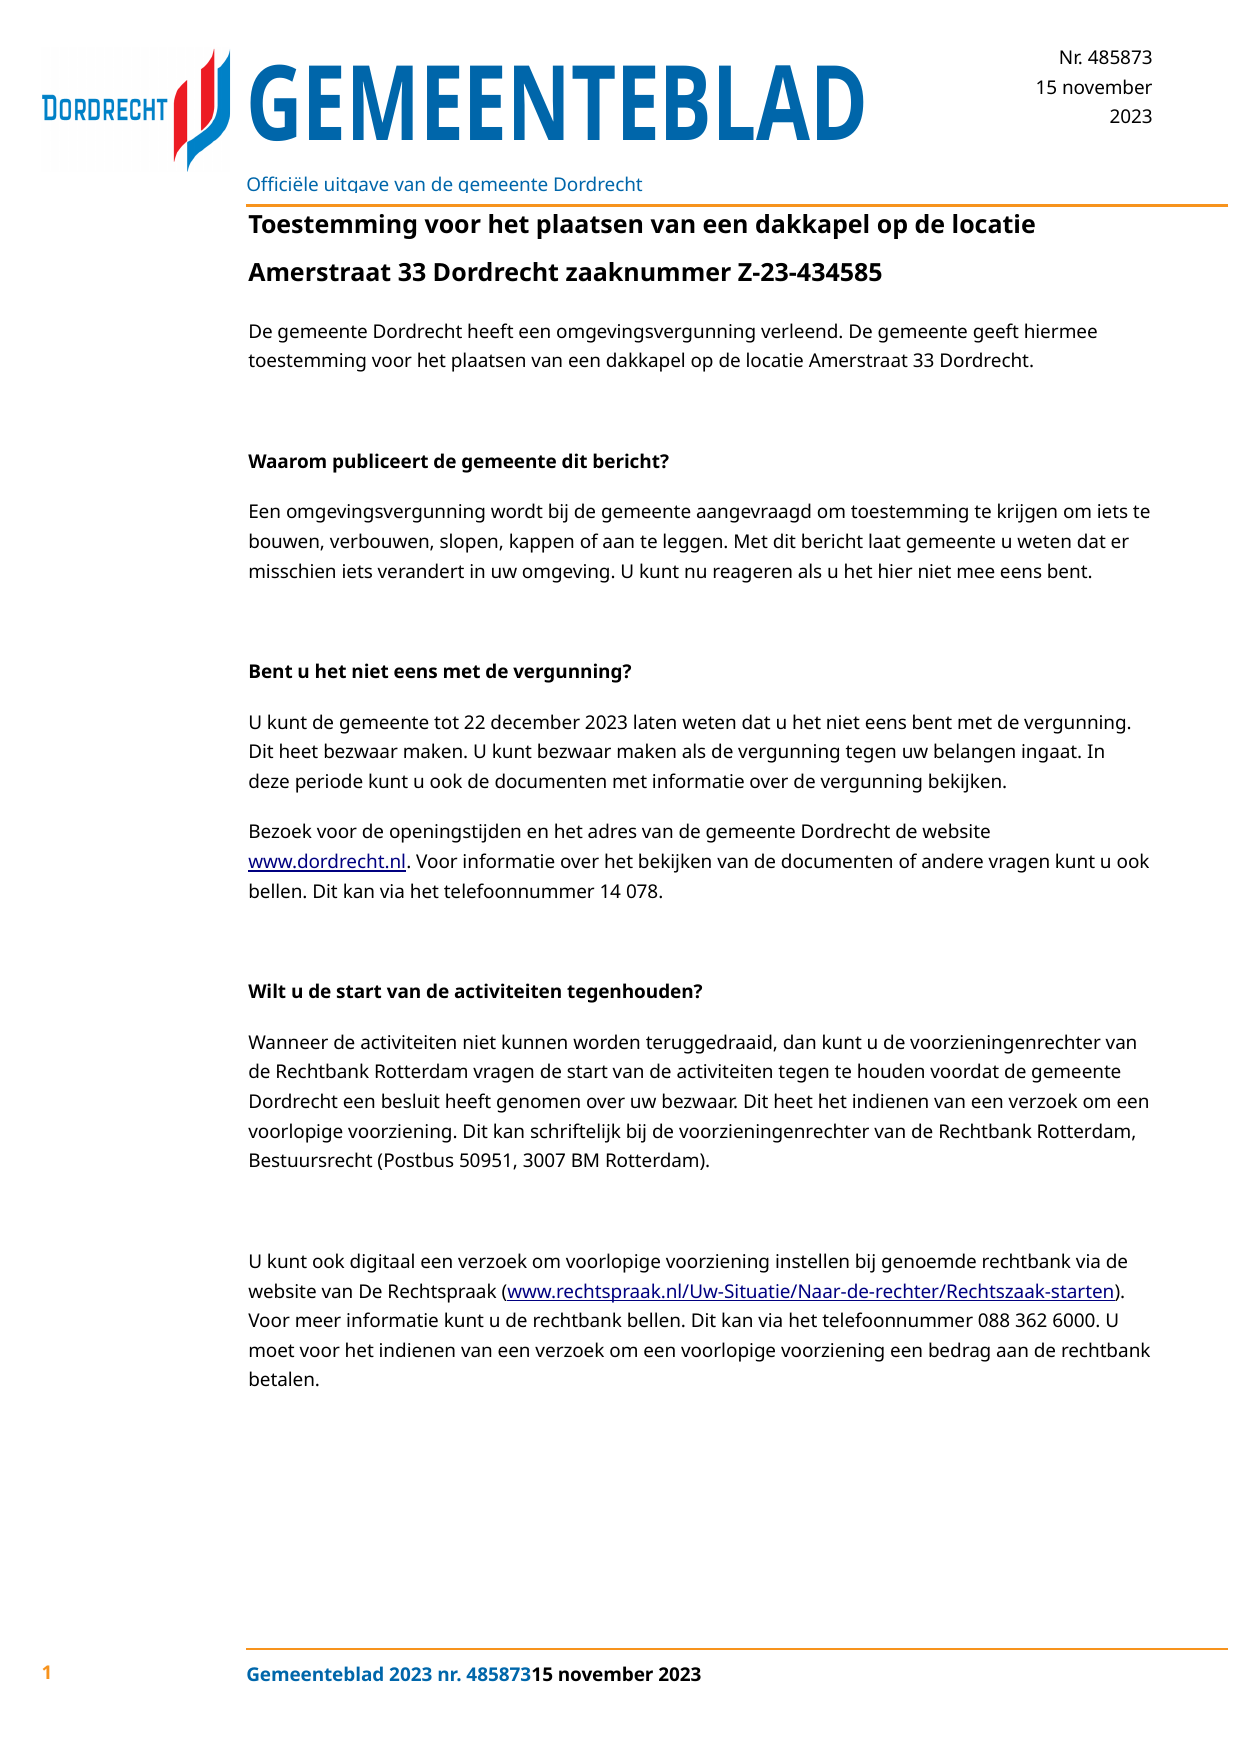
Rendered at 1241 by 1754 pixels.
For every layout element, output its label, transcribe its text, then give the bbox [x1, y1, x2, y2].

picture [41, 47, 231, 172]
text U kunt de gemeente tot 22 december 2023 laten weten dat u het niet eens bent met de vergunning. Dit heet bezwaar maken. U kunt bezwaar maken als de vergunning tegen uw belangen ingaat. In deze periode kunt u ook de documenten met informatie over de vergunning bekijken. [248, 709, 1152, 794]
text Wanneer de activiteiten niet kunnen worden teruggedraaid, dan kunt u de voorzieningenrechter van de Rechtbank Rotterdam vragen de start van de activiteiten tegen te houden voordat de gemeente Dordrecht een besluit heeft genomen over uw bezwaar. Dit heet het indienen van een verzoek om een voorlopige voorziening. Dit kan schriftelijk bij de voorzieningenrechter van de Rechtbank Rotterdam, Bestuursrecht (Postbus 50951, 3007 BM Rotterdam). [248, 1029, 1152, 1173]
text Bezoek voor de openingstijden en het adres van de gemeente Dordrecht de website www.dordrecht.nl. Voor informatie over het bekijken van de documenten of andere vragen kunt u ook bellen. Dit kan via het telefoonnummer 14 078. [248, 819, 1152, 904]
text U kunt ook digitaal een verzoek om voorlopige voorziening instellen bij genoemde rechtbank via de website van De Rechtspraak (www.rechtspraak.nl/Uw-Situatie/Naar-de-rechter/Rechtszaak-starten). Voor meer informatie kunt u de rechtbank bellen. Dit kan via het telefoonnummer 088 362 6000. U moet voor het indienen van een verzoek om een voorlopige voorziening een bedrag aan de rechtbank betalen. [248, 1248, 1152, 1392]
text Toestemming voor het plaatsen van een dakkapel op de locatie Amerstraat 33 Dordrecht zaaknummer Z-23-434585 [248, 207, 1152, 288]
text Wilt u de start van de activiteiten tegenhouden? [248, 979, 1152, 1004]
text Bent u het niet eens met de vergunning? [248, 659, 1152, 684]
text Een omgevingsvergunning wordt bij de gemeente aangevraagd om toestemming te krijgen om iets te bouwen, verbouwen, slopen, kappen of aan te leggen. Met dit bericht laat gemeente u weten dat er misschien iets verandert in uw omgeving. U kunt nu reageren als u het hier niet mee eens bent. [248, 499, 1152, 584]
text De gemeente Dordrecht heeft een omgevingsvergunning verleend. De gemeente geeft hiermee toestemming voor het plaatsen van een dakkapel op de locatie Amerstraat 33 Dordrecht. [248, 318, 1152, 373]
text Waarom publiceert de gemeente dit bericht? [248, 448, 1152, 474]
